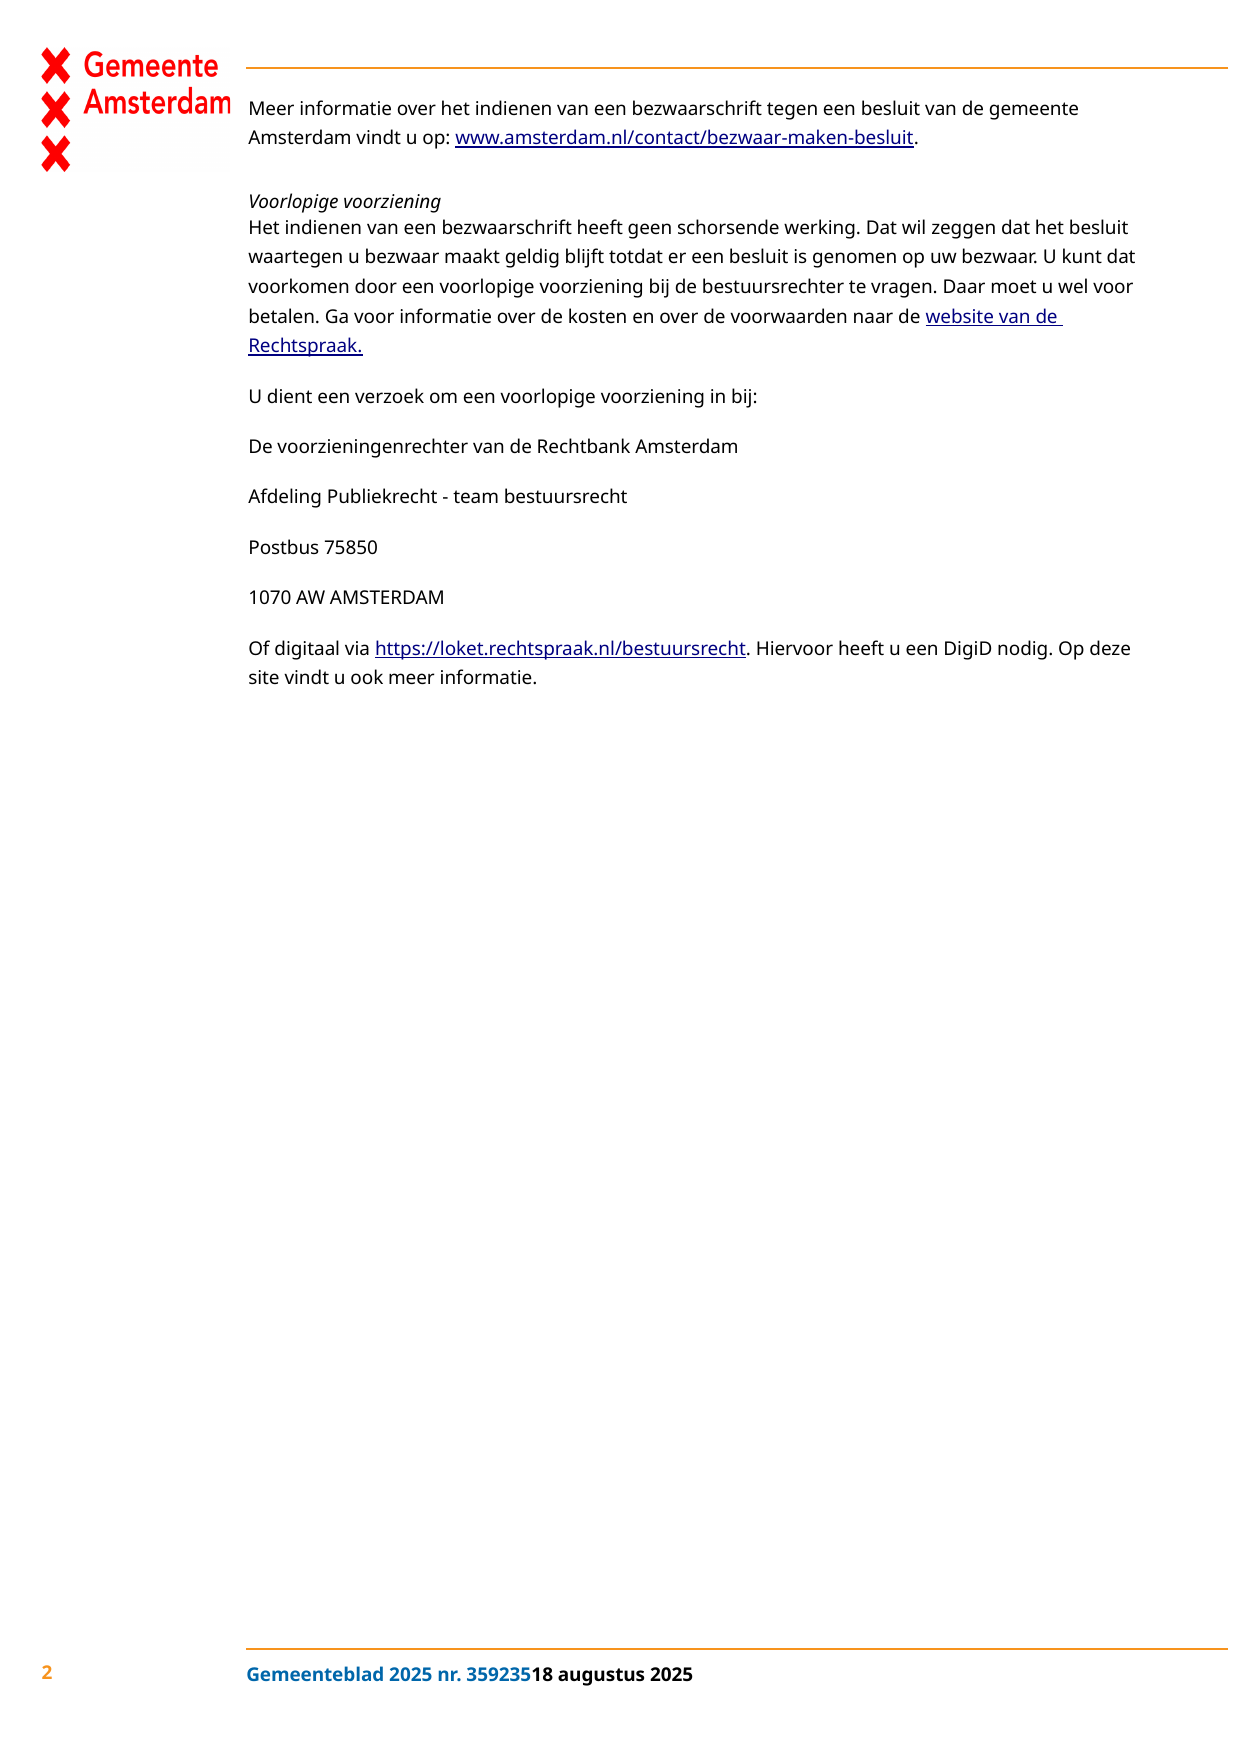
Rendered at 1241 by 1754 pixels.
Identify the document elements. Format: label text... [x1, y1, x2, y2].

text Postbus 75850 [248, 534, 1152, 560]
text U dient een verzoek om een voorlopige voorziening in bij: [248, 383, 1152, 408]
text Afdeling Publiekrecht - team bestuursrecht [248, 484, 1152, 509]
text De voorzieningenrechter van de Rechtbank Amsterdam [248, 433, 1152, 459]
picture [41, 47, 231, 172]
text Of digitaal via https://loket.rechtspraak.nl/bestuursrecht. Hiervoor heeft u een DigiD nodig. Op deze site vindt u ook meer informatie. [248, 635, 1152, 690]
text 1070 AW AMSTERDAM [248, 584, 1152, 610]
text Het indienen van een bezwaarschrift heeft geen schorsende werking. Dat wil zeggen dat het besluit waartegen u bezwaar maakt geldig blijft totdat er een besluit is genomen op uw bezwaar. U kunt dat voorkomen door een voorlopige voorziening bij de bestuursrechter te vragen. Daar moet u wel voor betalen. Ga voor informatie over de kosten en over de voorwaarden naar de website van de Rechtspraak. [248, 214, 1152, 358]
text Meer informatie over het indienen van een bezwaarschrift tegen een besluit van de gemeente Amsterdam vindt u op: www.amsterdam.nl/contact/bezwaar-maken-besluit. [248, 95, 1152, 150]
text Voorlopige voorziening [248, 188, 1152, 214]
